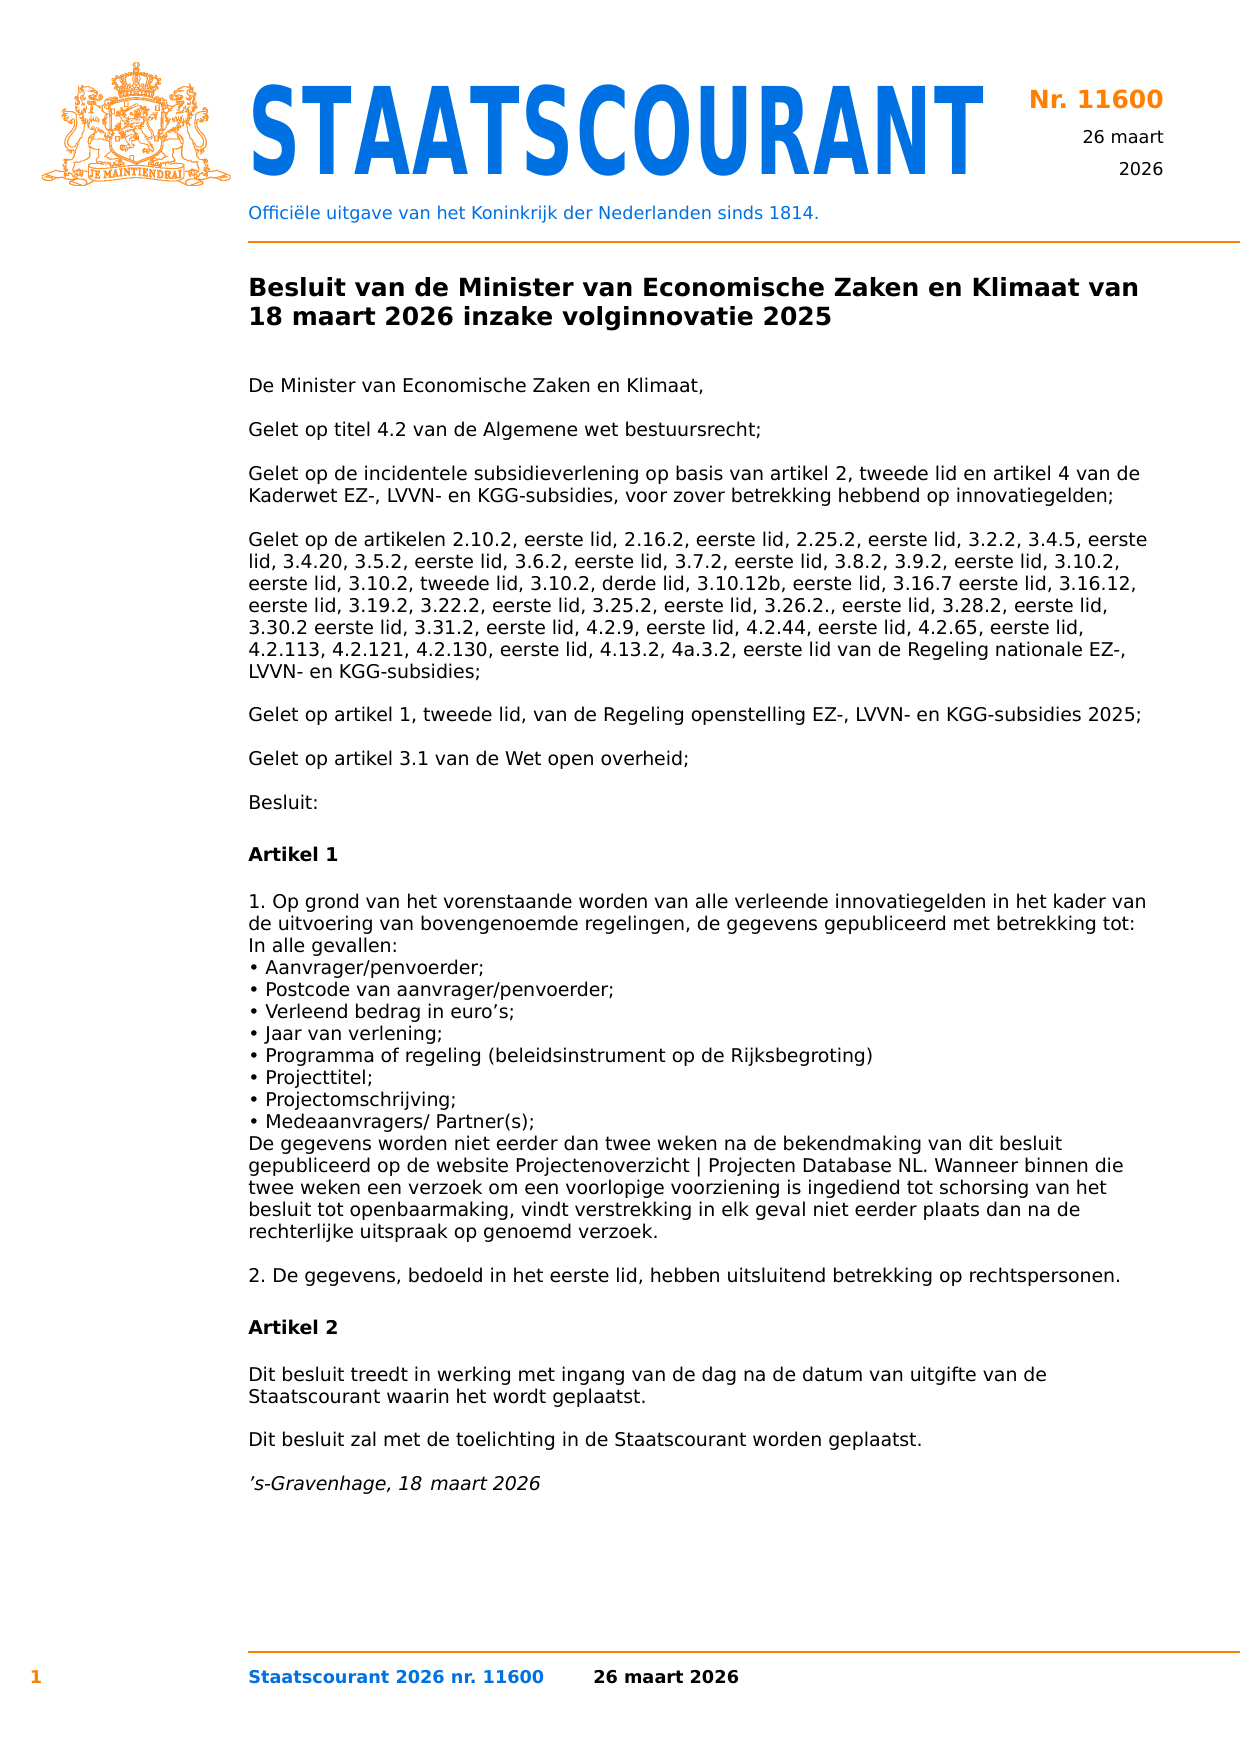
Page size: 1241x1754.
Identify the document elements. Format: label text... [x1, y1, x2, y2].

text Gelet op titel 4.2 van de Algemene wet bestuursrecht; [248, 419, 1163, 441]
text • Programma of regeling (beleidsinstrument op de Rijksbegroting) [248, 1045, 1163, 1067]
text 2. De gegevens, bedoeld in het eerste lid, hebben uitsluitend betrekking op rechtspersonen. [248, 1264, 1163, 1287]
text Gelet op de artikelen 2.10.2, eerste lid, 2.16.2, eerste lid, 2.25.2, eerste lid, 3.2.2, 3.4.5, eerste lid, 3.4.20, 3.5.2, eerste lid, 3.6.2, eerste lid, 3.7.2, eerste lid, 3.8.2, 3.9.2, eerste lid, 3.10.2, eerste lid, 3.10.2, tweede lid, 3.10.2, derde lid, 3.10.12b, eerste lid, 3.16.7 eerste lid, 3.16.12, eerste lid, 3.19.2, 3.22.2, eerste lid, 3.25.2, eerste lid, 3.26.2., eerste lid, 3.28.2, eerste lid, 3.30.2 eerste lid, 3.31.2, eerste lid, 4.2.9, eerste lid, 4.2.44, eerste lid, 4.2.65, eerste lid, 4.2.113, 4.2.121, 4.2.130, eerste lid, 4.13.2, 4a.3.2, eerste lid van de Regeling nationale EZ-, LVVN- en KGG-subsidies; [248, 529, 1163, 682]
table_header STAATSCOURANT [248, 62, 998, 203]
subtitle Artikel 1 [248, 844, 1163, 866]
text • Aanvrager/penvoerder; [248, 957, 1163, 979]
text In alle gevallen: [248, 935, 1163, 957]
subtitle Besluit van de Minister van Economische Zaken en Klimaat van 18 maart 2026 inzake volginnovatie 2025 [248, 273, 1163, 331]
text • Projecttitel; [248, 1067, 1163, 1089]
text De gegevens worden niet eerder dan twee weken na de bekendmaking van dit besluit gepubliceerd op de website Projectenoverzicht | Projecten Database NL. Wanneer binnen die twee weken een verzoek om een voorlopige voorziening is ingediend tot schorsing van het besluit tot openbaarmaking, vindt verstrekking in elk geval niet eerder plaats dan na de rechterlijke uitspraak op genoemd verzoek. [248, 1133, 1163, 1243]
table_cell 26 maart [998, 121, 1240, 153]
text Gelet op artikel 3.1 van de Wet open overheid; [248, 748, 1163, 770]
text 1. Op grond van het vorenstaande worden van alle verleende innovatiegelden in het kader van de uitvoering van bovengenoemde regelingen, de gegevens gepubliceerd met betrekking tot: [248, 891, 1163, 935]
picture [41, 62, 231, 186]
text Gelet op artikel 1, tweede lid, van de Regeling openstelling EZ-, LVVN- en KGG-subsidies 2025; [248, 704, 1163, 726]
text • Medeaanvragers/ Partner(s); [248, 1111, 1163, 1133]
text • Projectomschrijving; [248, 1089, 1163, 1111]
text Dit besluit treedt in werking met ingang van de dag na de datum van uitgifte van de Staatscourant waarin het wordt geplaatst. [248, 1363, 1163, 1407]
text Dit besluit zal met de toelichting in de Staatscourant worden geplaatst. [248, 1429, 1163, 1451]
table_header Nr. 11600 [998, 62, 1240, 121]
text Gelet op de incidentele subsidieverlening op basis van artikel 2, tweede lid en artikel 4 van de Kaderwet EZ-, LVVN- en KGG-subsidies, voor zover betrekking hebbend op innovatiegelden; [248, 463, 1163, 507]
text Besluit: [248, 792, 1163, 814]
table_header [25, 62, 248, 241]
text De Minister van Economische Zaken en Klimaat, [248, 375, 1163, 397]
table_cell Officiële uitgave van het Koninkrijk der Nederlanden sinds 1814. [248, 203, 1240, 241]
text • Verleend bedrag in euro’s; [248, 1001, 1163, 1023]
text • Jaar van verlening; [248, 1023, 1163, 1045]
text ’s-Gravenhage, 18 maart 2026 [248, 1473, 1163, 1495]
table_cell 2026 [998, 153, 1240, 203]
text • Postcode van aanvrager/penvoerder; [248, 979, 1163, 1001]
subtitle Artikel 2 [248, 1317, 1163, 1338]
